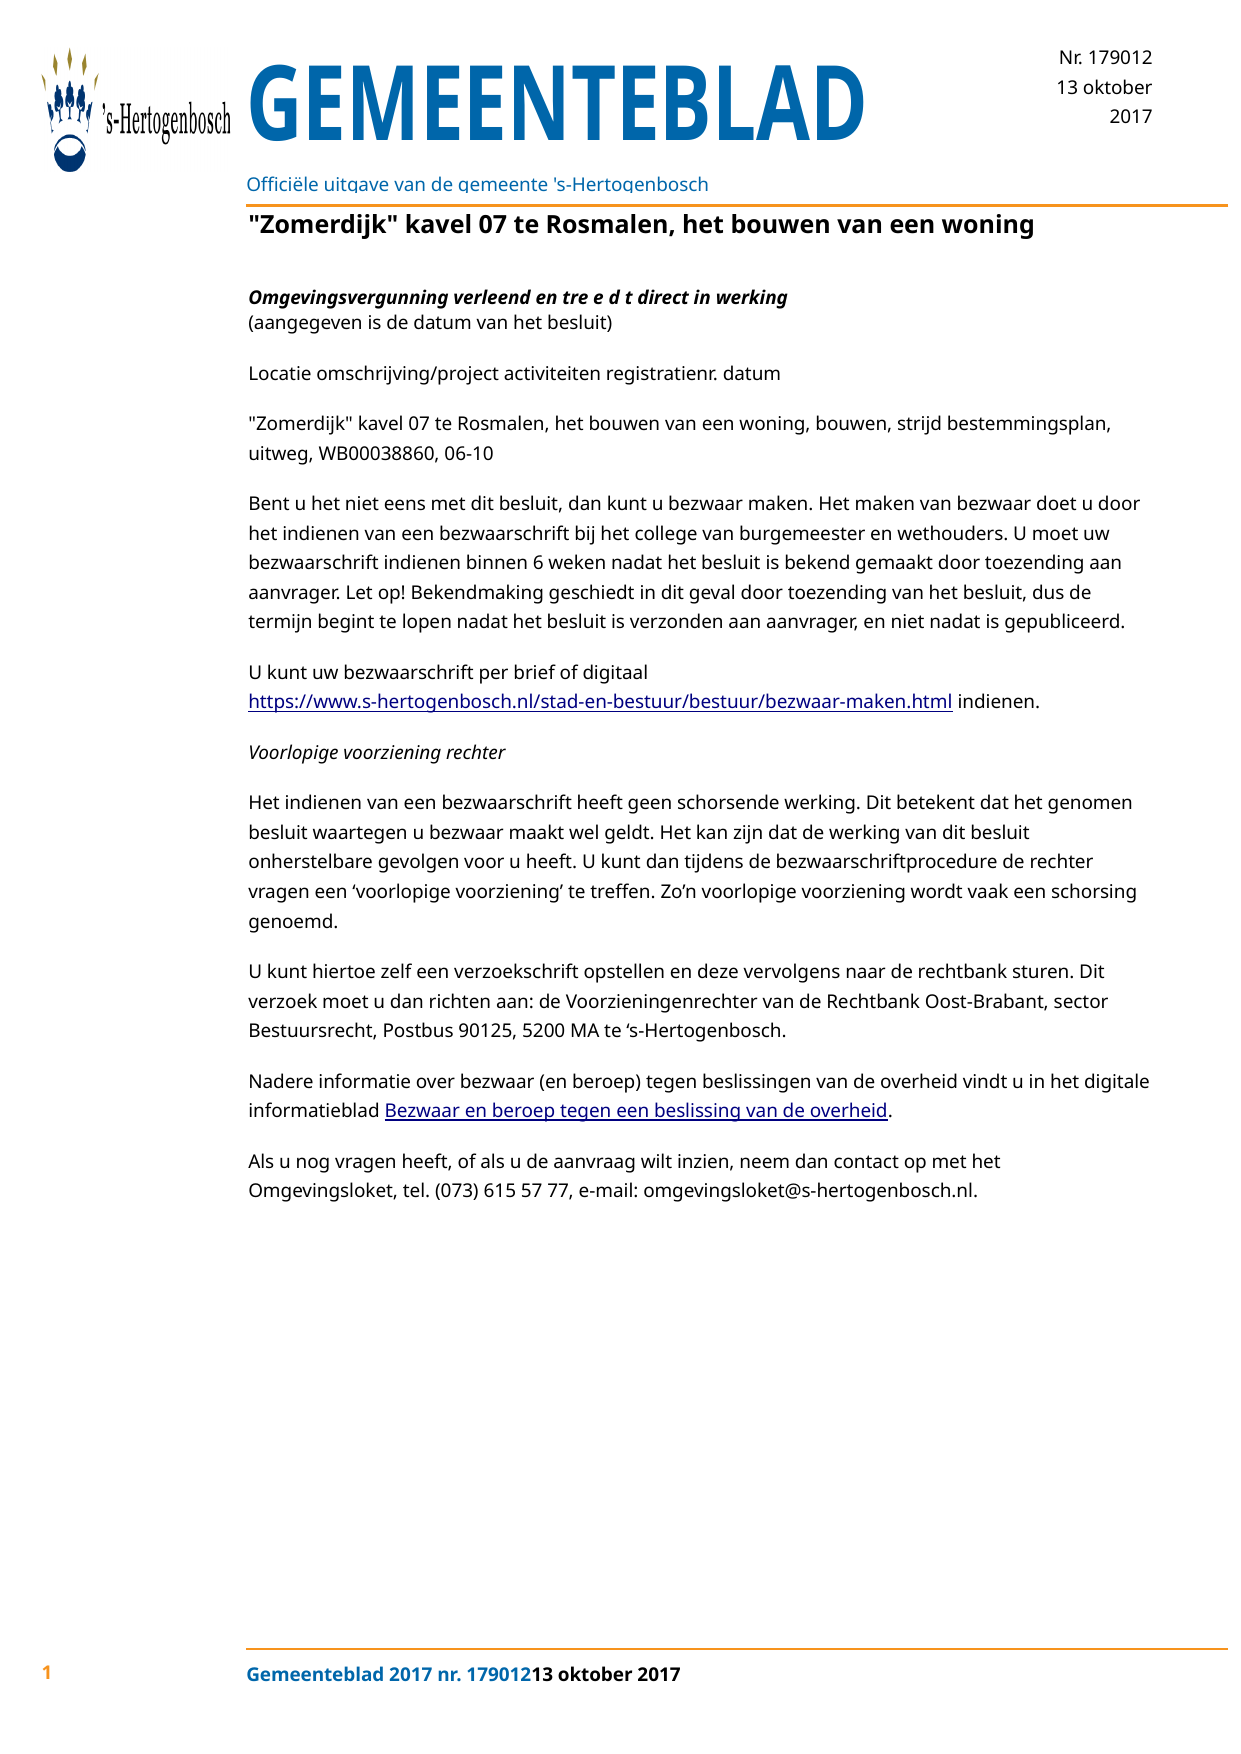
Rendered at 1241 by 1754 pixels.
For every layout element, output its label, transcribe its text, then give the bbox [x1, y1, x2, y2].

picture [41, 47, 231, 172]
text "Zomerdijk" kavel 07 te Rosmalen, het bouwen van een woning, bouwen, strijd bestemmingsplan, uitweg, WB00038860, 06-10 [248, 410, 1152, 466]
text Bent u het niet eens met dit besluit, dan kunt u bezwaar maken. Het maken van bezwaar doet u door het indienen van een bezwaarschrift bij het college van burgemeester en wethouders. U moet uw bezwaarschrift indienen binnen 6 weken nadat het besluit is bekend gemaakt door toezending aan aanvrager. Let op! Bekendmaking geschiedt in dit geval door toezending van het besluit, dus de termijn begint te lopen nadat het besluit is verzonden aan aanvrager, en niet nadat is gepubliceerd. [248, 490, 1152, 634]
text U kunt uw bezwaarschrift per brief of digitaal https://www.s-hertogenbosch.nl/stad-en-bestuur/bestuur/bezwaar-maken.html indienen. [248, 659, 1152, 714]
text Voorlopige voorziening rechter [248, 739, 1152, 765]
text Nadere informatie over bezwaar (en beroep) tegen beslissingen van de overheid vindt u in het digitale informatieblad Bezwaar en beroep tegen een beslissing van de overheid. [248, 1068, 1152, 1123]
text Het indienen van een bezwaarschrift heeft geen schorsende werking. Dit betekent dat het genomen besluit waartegen u bezwaar maakt wel geldt. Het kan zijn dat de werking van dit besluit onherstelbare gevolgen voor u heeft. U kunt dan tijdens de bezwaarschriftprocedure de rechter vragen een ‘voorlopige voorziening’ te treffen. Zo’n voorlopige voorziening wordt vaak een schorsing genoemd. [248, 789, 1152, 934]
text Als u nog vragen heeft, of als u de aanvraag wilt inzien, neem dan contact op met het Omgevingsloket, tel. (073) 615 57 77, e-mail: omgevingsloket@s-hertogenbosch.nl. [248, 1148, 1152, 1203]
text "Zomerdijk" kavel 07 te Rosmalen, het bouwen van een woning [248, 207, 1152, 241]
text Omgevingsvergunning verleend en tre e d t direct in werking [248, 284, 1152, 309]
text U kunt hiertoe zelf een verzoekschrift opstellen en deze vervolgens naar de rechtbank sturen. Dit verzoek moet u dan richten aan: de Voorzieningenrechter van de Rechtbank Oost-Brabant, sector Bestuursrecht, Postbus 90125, 5200 MA te ‘s-Hertogenbosch. [248, 958, 1152, 1043]
text Locatie omschrijving/project activiteiten registratienr. datum [248, 360, 1152, 386]
text (aangegeven is de datum van het besluit) [248, 309, 1152, 335]
